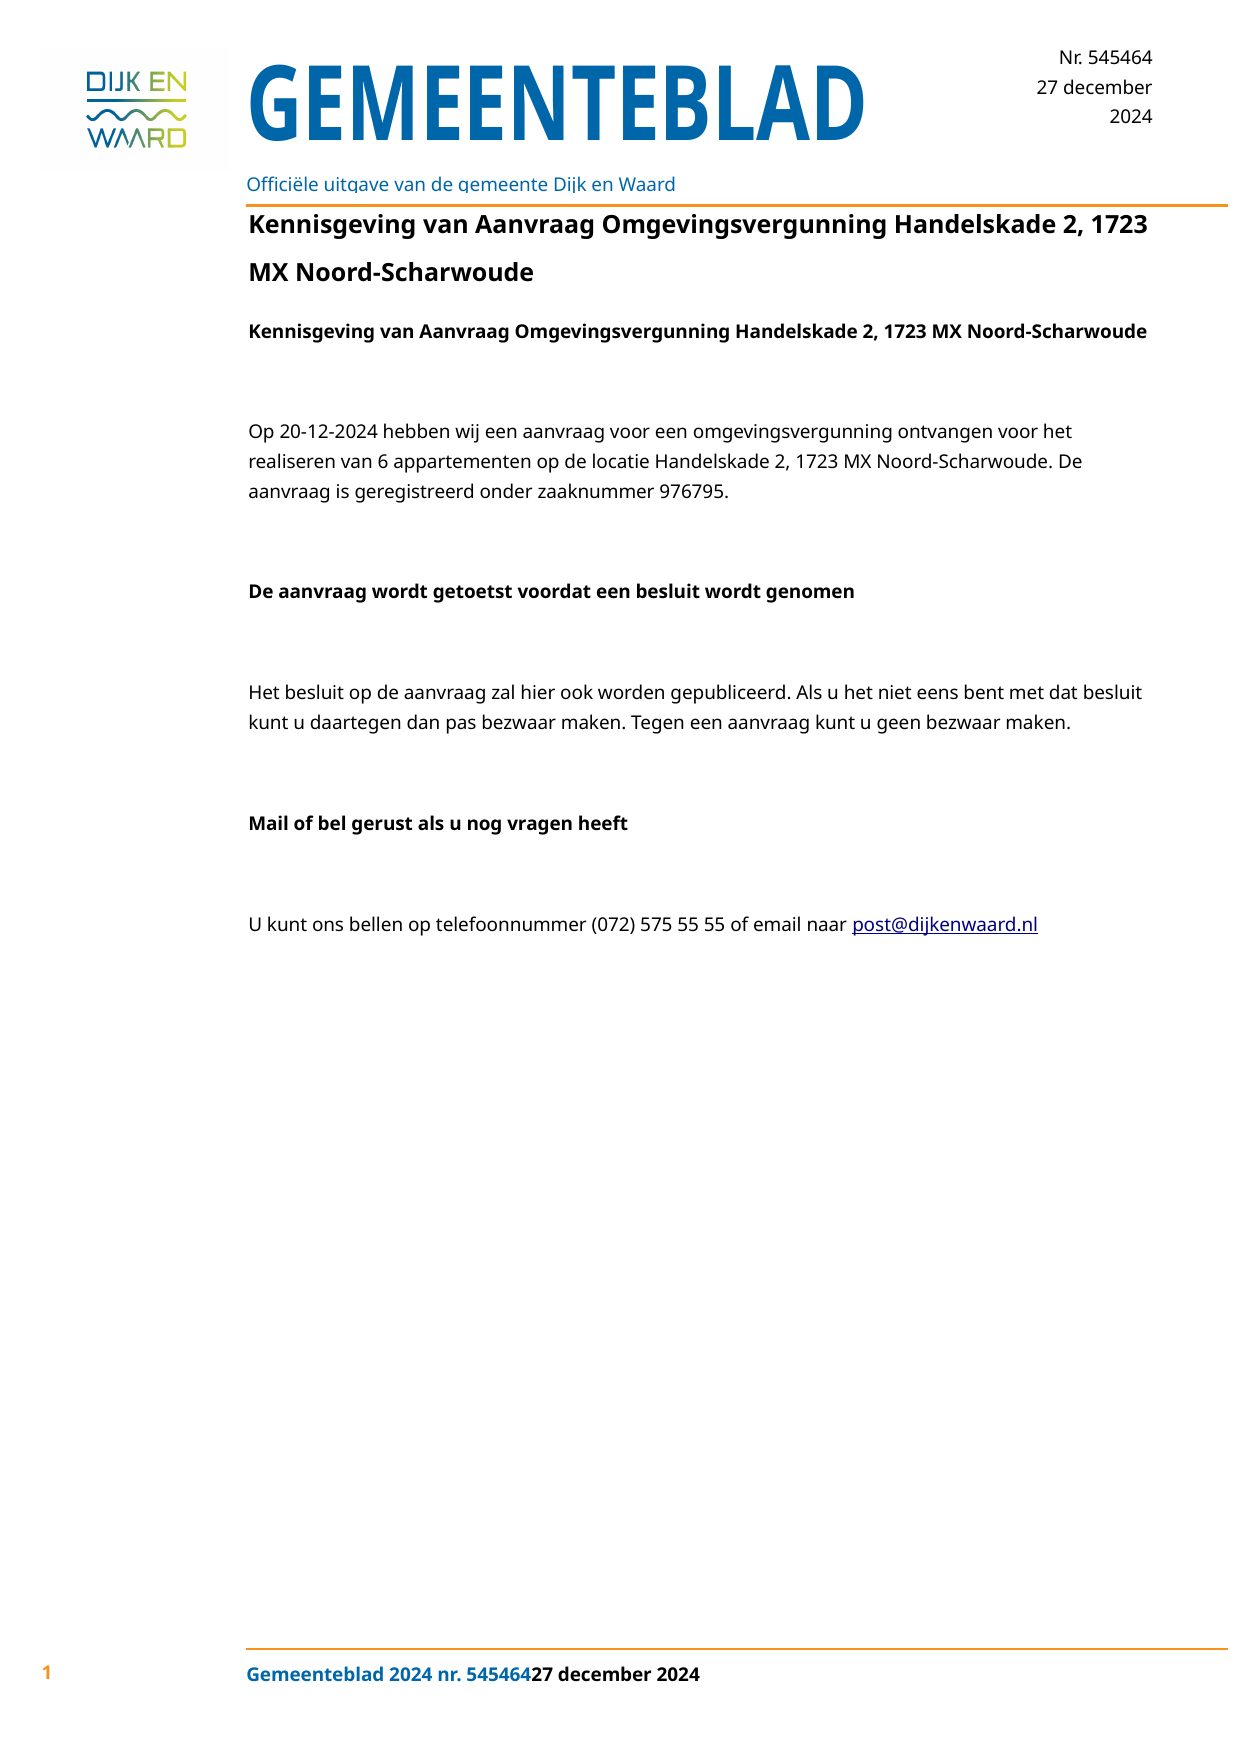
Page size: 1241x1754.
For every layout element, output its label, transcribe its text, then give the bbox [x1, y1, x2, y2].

text Het besluit op de aanvraag zal hier ook worden gepubliceerd. Als u het niet eens bent met dat besluit kunt u daartegen dan pas bezwaar maken. Tegen een aanvraag kunt u geen bezwaar maken. [248, 679, 1152, 735]
text Kennisgeving van Aanvraag Omgevingsvergunning Handelskade 2, 1723 MX Noord-Scharwoude [248, 207, 1152, 288]
text Kennisgeving van Aanvraag Omgevingsvergunning Handelskade 2, 1723 MX Noord-Scharwoude [248, 318, 1152, 344]
text De aanvraag wordt getoetst voordat een besluit wordt genomen [248, 579, 1152, 604]
picture [41, 47, 231, 172]
text Mail of bel gerust als u nog vragen heeft [248, 810, 1152, 836]
text U kunt ons bellen op telefoonnummer (072) 575 55 55 of email naar post@dijkenwaard.nl [248, 911, 1152, 937]
text Op 20-12-2024 hebben wij een aanvraag voor een omgevingsvergunning ontvangen voor het realiseren van 6 appartementen op de locatie Handelskade 2, 1723 MX Noord-Scharwoude. De aanvraag is geregistreerd onder zaaknummer 976795. [248, 419, 1152, 504]
